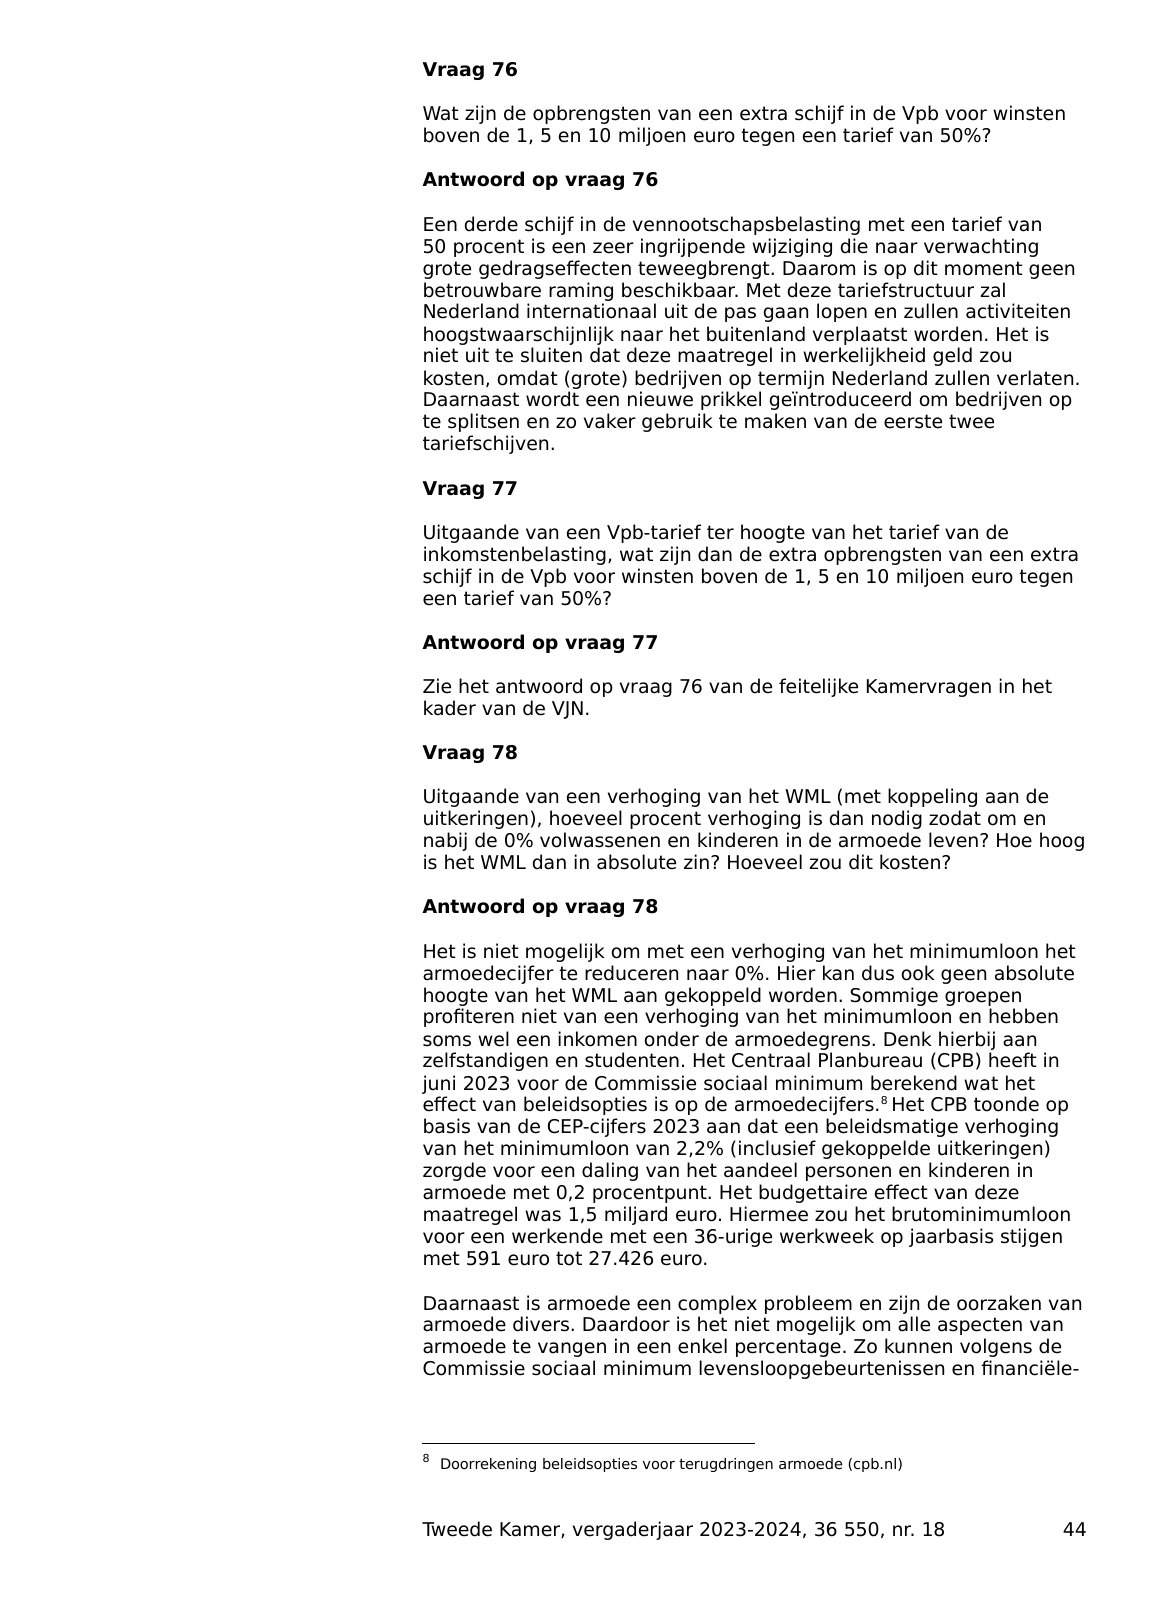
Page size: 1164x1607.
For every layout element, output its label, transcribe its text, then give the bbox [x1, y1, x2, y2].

text Het is niet mogelijk om met een verhoging van het minimumloon het armoedecijfer te reduceren naar 0%. Hier kan dus ook geen absolute hoogte van het WML aan gekoppeld worden. Sommige groepen profiteren niet van een verhoging van het minimumloon en hebben soms wel een inkomen onder de armoedegrens. Denk hierbij aan zelfstandigen en studenten. Het Centraal Planbureau (CPB) heeft in juni 2023 voor de Commissie sociaal minimum berekend wat het effect van beleidsopties is op de armoedecijfers.Het CPB toonde op basis van de CEP-cijfers 2023 aan dat een beleidsmatige verhoging van het minimumloon van 2,2% (inclusief gekoppelde uitkeringen) zorgde voor een daling van het aandeel personen en kinderen in armoede met 0,2 procentpunt. Het budgettaire effect van deze maatregel was 1,5 miljard euro. Hiermee zou het brutominimumloon voor een werkende met een 36-urige werkweek op jaarbasis stijgen met 591 euro tot 27.426 euro. [422, 941, 1087, 1270]
text Uitgaande van een verhoging van het WML (met koppeling aan de uitkeringen), hoeveel procent verhoging is dan nodig zodat om en nabij de 0% volwassenen en kinderen in de armoede leven? Hoe hoog is het WML dan in absolute zin? Hoeveel zou dit kosten? [422, 786, 1087, 874]
text Doorrekening beleidsopties voor terugdringen armoede (cpb.nl) [422, 1452, 1087, 1474]
subtitle Antwoord op vraag 76 [422, 169, 1087, 191]
text Een derde schijf in de vennootschapsbelasting met een tarief van 50 procent is een zeer ingrijpende wijziging die naar verwachting grote gedragseffecten teweegbrengt. Daarom is op dit moment geen betrouwbare raming beschikbaar. Met deze tariefstructuur zal Nederland internationaal uit de pas gaan lopen en zullen activiteiten hoogstwaarschijnlijk naar het buitenland verplaatst worden. Het is niet uit te sluiten dat deze maatregel in werkelijkheid geld zou kosten, omdat (grote) bedrijven op termijn Nederland zullen verlaten. Daarnaast wordt een nieuwe prikkel geïntroduceerd om bedrijven op te splitsen en zo vaker gebruik te maken van de eerste twee tariefschijven. [422, 213, 1087, 455]
text Uitgaande van een Vpb-tarief ter hoogte van het tarief van de inkomstenbelasting, wat zijn dan de extra opbrengsten van een extra schijf in de Vpb voor winsten boven de 1, 5 en 10 miljoen euro tegen een tarief van 50%? [422, 522, 1087, 609]
subtitle Vraag 76 [422, 59, 1087, 81]
subtitle Vraag 78 [422, 742, 1087, 764]
subtitle Antwoord op vraag 77 [422, 632, 1087, 654]
subtitle Vraag 77 [422, 477, 1087, 499]
subtitle Antwoord op vraag 78 [422, 896, 1087, 918]
text Daarnaast is armoede een complex probleem en zijn de oorzaken van armoede divers. Daardoor is het niet mogelijk om alle aspecten van armoede te vangen in een enkel percentage. Zo kunnen volgens de Commissie sociaal minimum levensloopgebeurtenissen en financiële- [422, 1292, 1087, 1380]
text Zie het antwoord op vraag 76 van de feitelijke Kamervragen in het kader van de VJN. [422, 676, 1087, 720]
text Wat zijn de opbrengsten van een extra schijf in de Vpb voor winsten boven de 1, 5 en 10 miljoen euro tegen een tarief van 50%? [422, 103, 1087, 147]
